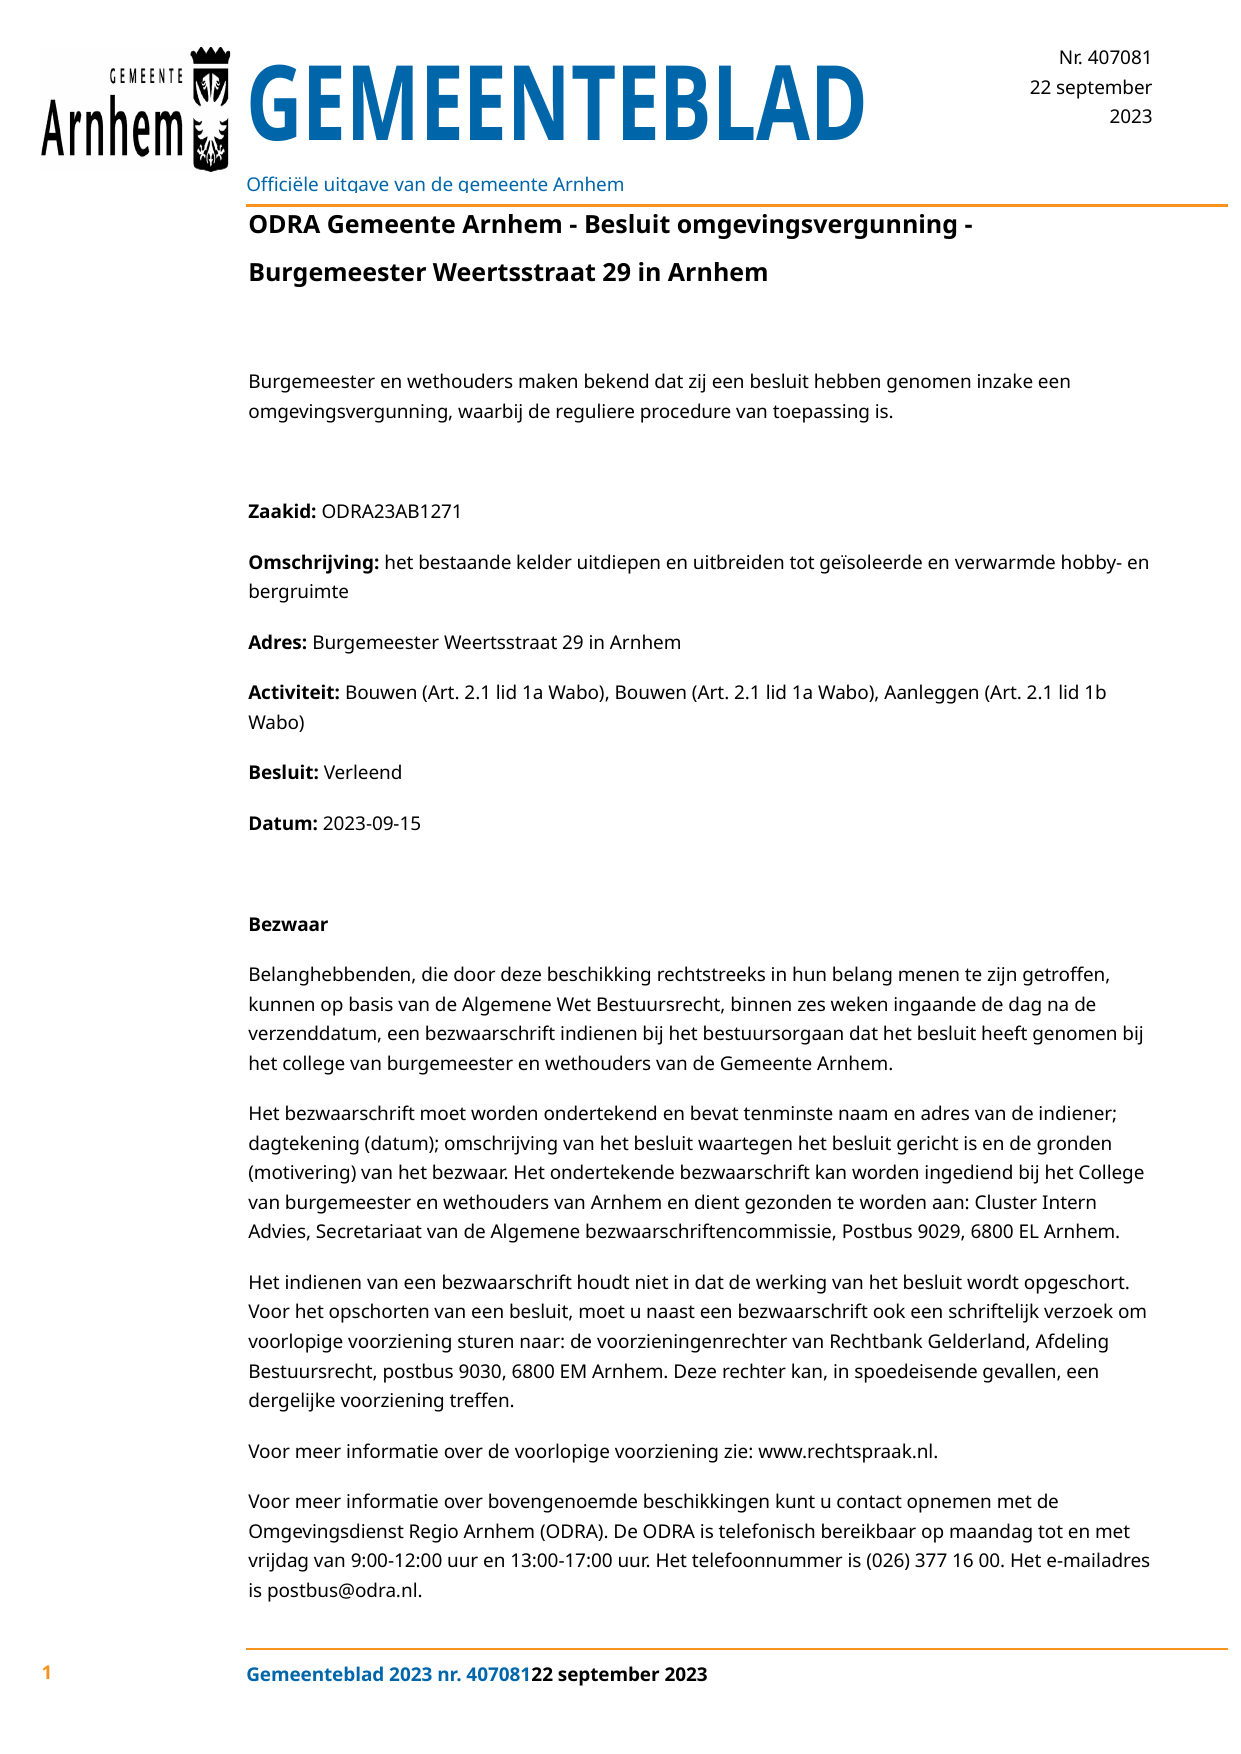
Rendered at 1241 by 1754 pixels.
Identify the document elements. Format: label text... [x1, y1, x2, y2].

text Bezwaar [248, 911, 1152, 937]
text Besluit: Verleend [248, 759, 1152, 785]
text Het indienen van een bezwaarschrift houdt niet in dat de werking van het besluit wordt opgeschort. Voor het opschorten van een besluit, moet u naast een bezwaarschrift ook een schriftelijk verzoek om voorlopige voorziening sturen naar: de voorzieningenrechter van Rechtbank Gelderland, Afdeling Bestuursrecht, postbus 9030, 6800 EM Arnhem. Deze rechter kan, in spoedeisende gevallen, een dergelijke voorziening treffen. [248, 1269, 1152, 1413]
text Voor meer informatie over de voorlopige voorziening zie: www.rechtspraak.nl. [248, 1438, 1152, 1464]
text Adres: Burgemeester Weertsstraat 29 in Arnhem [248, 629, 1152, 655]
text Voor meer informatie over bovengenoemde beschikkingen kunt u contact opnemen met de Omgevingsdienst Regio Arnhem (ODRA). De ODRA is telefonisch bereikbaar op maandag tot en met vrijdag van 9:00-12:00 uur en 13:00-17:00 uur. Het telefoonnummer is (026) 377 16 00. Het e-mailadres is postbus@odra.nl. [248, 1488, 1152, 1603]
picture [41, 47, 231, 172]
text Omschrijving: het bestaande kelder uitdiepen en uitbreiden tot geïsoleerde en verwarmde hobby- en bergruimte [248, 549, 1152, 604]
text Activiteit: Bouwen (Art. 2.1 lid 1a Wabo), Bouwen (Art. 2.1 lid 1a Wabo), Aanleggen (Art. 2.1 lid 1b Wabo) [248, 679, 1152, 735]
text Het bezwaarschrift moet worden ondertekend en bevat tenminste naam en adres van de indiener; dagtekening (datum); omschrijving van het besluit waartegen het besluit gericht is en de gronden (motivering) van het bezwaar. Het ondertekende bezwaarschrift kan worden ingediend bij het College van burgemeester en wethouders van Arnhem en dient gezonden te worden aan: Cluster Intern Advies, Secretariaat van de Algemene bezwaarschriftencommissie, Postbus 9029, 6800 EL Arnhem. [248, 1100, 1152, 1244]
text Belanghebbenden, die door deze beschikking rechtstreeks in hun belang menen te zijn getroffen, kunnen op basis van de Algemene Wet Bestuursrecht, binnen zes weken ingaande de dag na de verzenddatum, een bezwaarschrift indienen bij het bestuursorgaan dat het besluit heeft genomen bij het college van burgemeester en wethouders van de Gemeente Arnhem. [248, 961, 1152, 1076]
text Zaakid: ODRA23AB1271 [248, 499, 1152, 524]
text Datum: 2023-09-15 [248, 810, 1152, 836]
text Burgemeester en wethouders maken bekend dat zij een besluit hebben genomen inzake een omgevingsvergunning, waarbij de reguliere procedure van toepassing is. [248, 368, 1152, 424]
text ODRA Gemeente Arnhem - Besluit omgevingsvergunning - Burgemeester Weertsstraat 29 in Arnhem [248, 207, 1152, 288]
